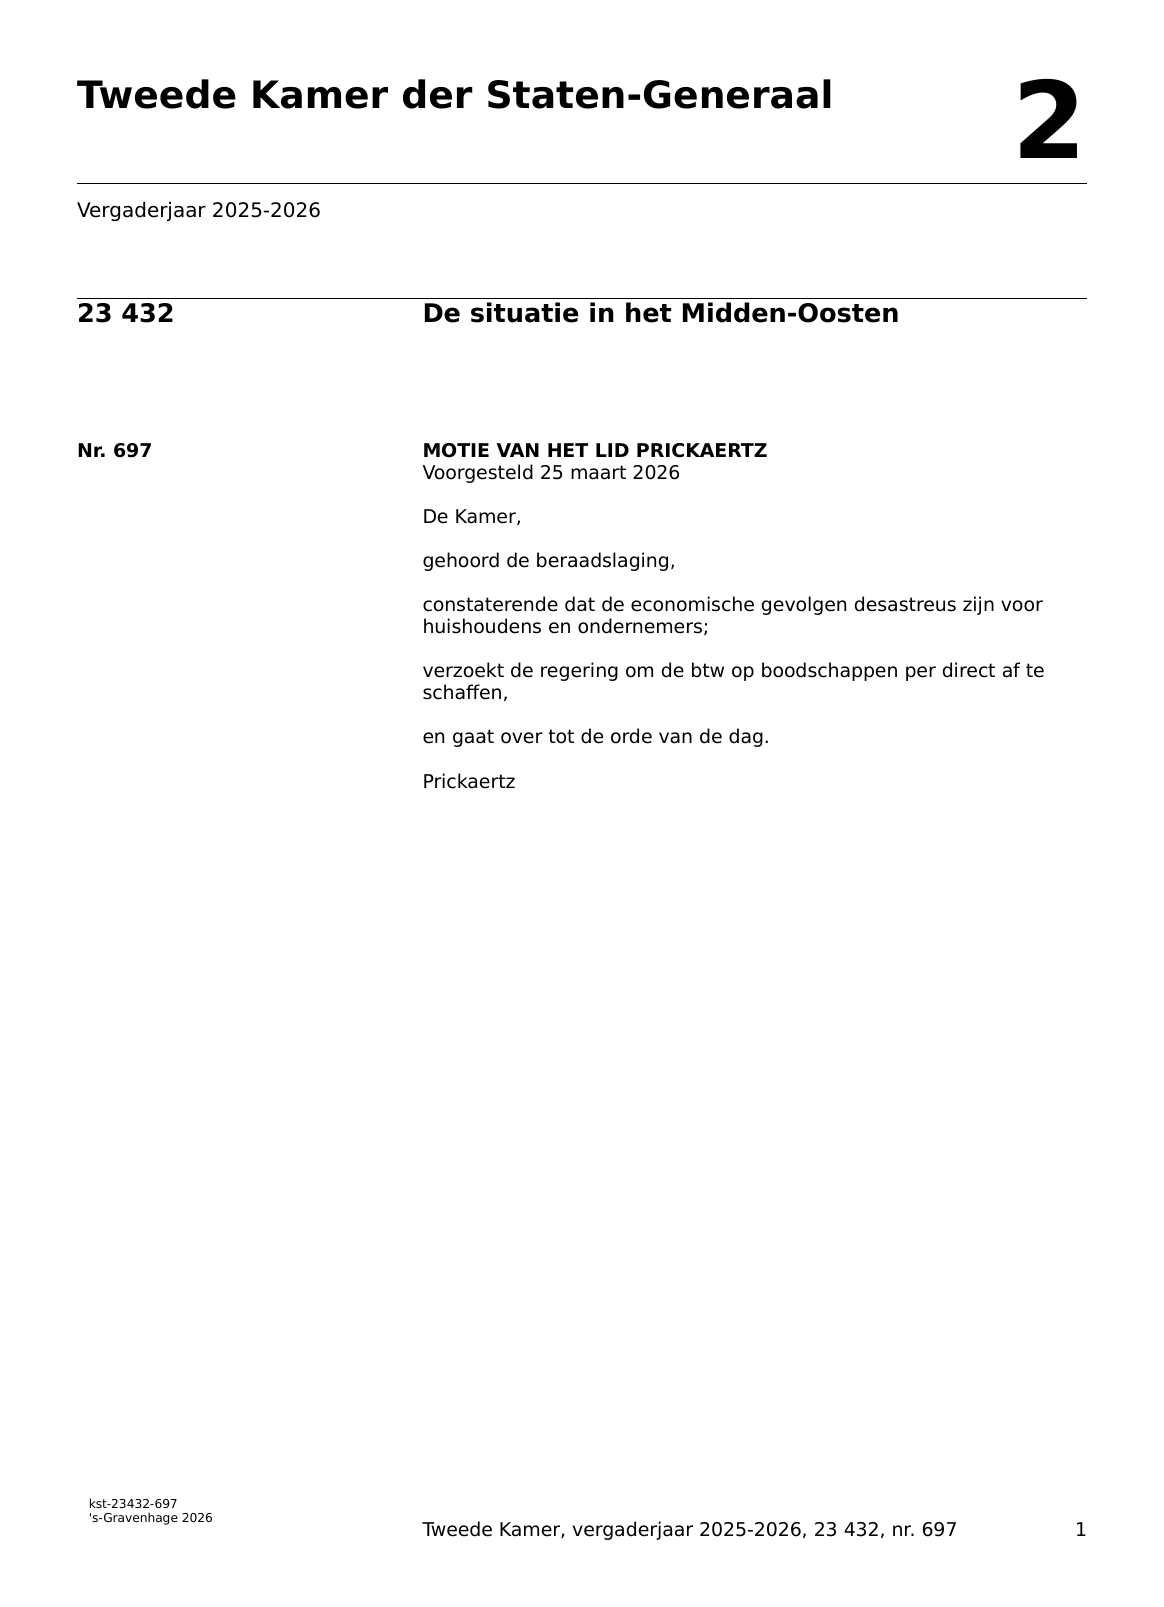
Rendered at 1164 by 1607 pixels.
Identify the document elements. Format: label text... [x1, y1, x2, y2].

text De Kamer, [422, 506, 1087, 528]
text Voorgesteld 25 maart 2026 [422, 462, 1087, 484]
table_cell Vergaderjaar 2025-2026 [77, 184, 1087, 298]
subtitle 23 432 De situatie in het Midden-Oosten [77, 299, 1087, 329]
text kst-23432-697 [88, 1497, 323, 1511]
text gehoord de beraadslaging, [422, 550, 1087, 572]
table_header 2 [886, 59, 1087, 183]
text verzoekt de regering om de btw op boodschappen per direct af te schaffen, [422, 660, 1087, 704]
subtitle Nr. 697 MOTIE VAN HET LID PRICKAERTZ [77, 440, 1087, 462]
text constaterende dat de economische gevolgen desastreus zijn voor huishoudens en ondernemers; [422, 594, 1087, 638]
table_header Tweede Kamer der Staten-Generaal [77, 59, 886, 183]
text 's-Gravenhage 2026 [88, 1511, 323, 1525]
text Prickaertz [422, 771, 1087, 793]
text en gaat over tot de orde van de dag. [422, 726, 1087, 748]
